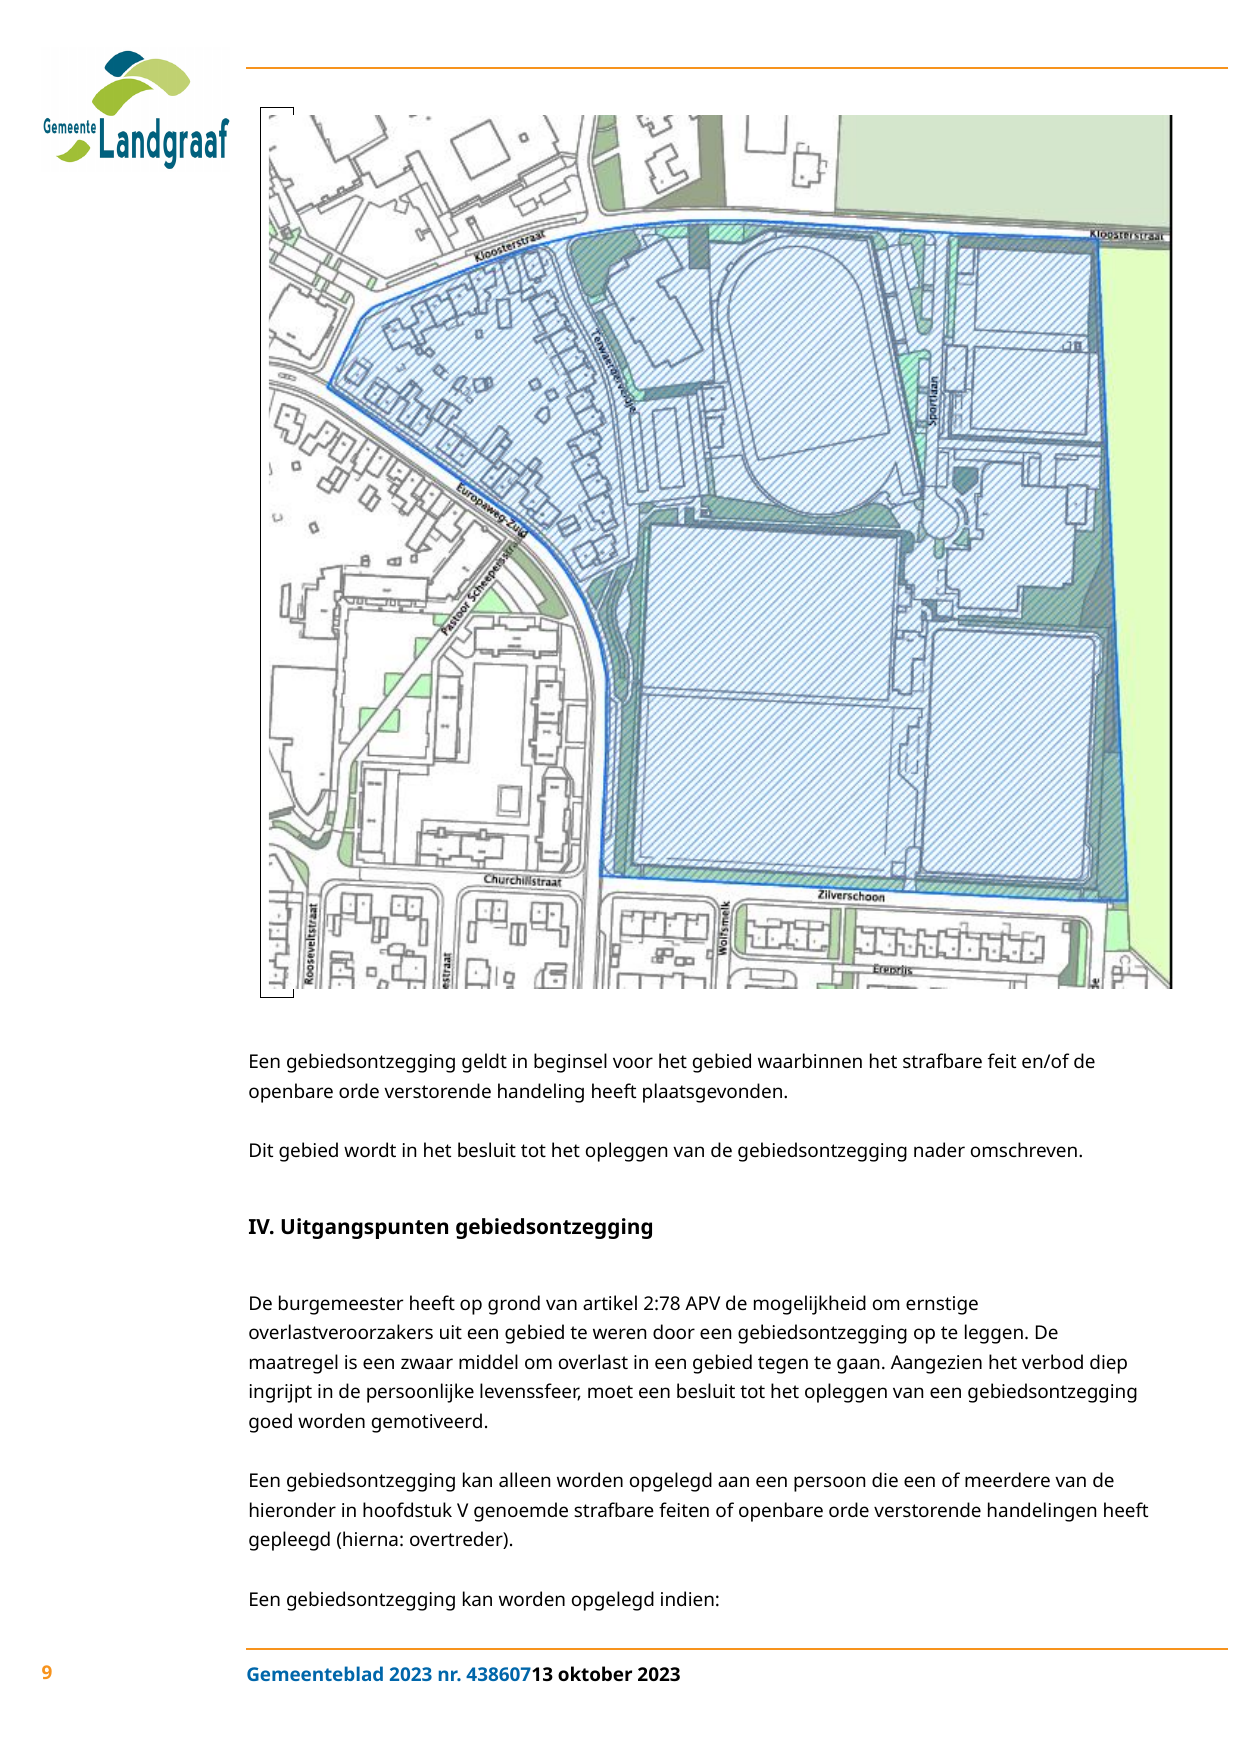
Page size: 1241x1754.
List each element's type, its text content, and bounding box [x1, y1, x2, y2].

picture [41, 47, 231, 172]
text De burgemeester heeft op grond van artikel 2:78 APV de mogelijkheid om ernstige overlastveroorzakers uit een gebied te weren door een gebiedsontzegging op te leggen. De maatregel is een zwaar middel om overlast in een gebied tegen te gaan. Aangezien het verbod diep ingrijpt in de persoonlijke levenssfeer, moet een besluit tot het opleggen van een gebiedsontzegging goed worden gemotiveerd. [248, 1290, 1152, 1434]
text Een gebiedsontzegging kan alleen worden opgelegd aan een persoon die een of meerdere van de hieronder in hoofdstuk V genoemde strafbare feiten of openbare orde verstorende handelingen heeft gepleegd (hierna: overtreder). [248, 1467, 1152, 1552]
text Dit gebied wordt in het besluit tot het opleggen van de gebiedsontzegging nader omschreven. [248, 1137, 1152, 1163]
text Een gebiedsontzegging kan worden opgelegd indien: [248, 1586, 1152, 1612]
text IV. Uitgangspunten gebiedsontzegging [248, 1212, 1152, 1241]
text Een gebiedsontzegging geldt in beginsel voor het gebied waarbinnen het strafbare feit en/of de openbare orde verstorende handeling heeft plaatsgevonden. [248, 1048, 1152, 1104]
picture [268, 115, 1173, 989]
